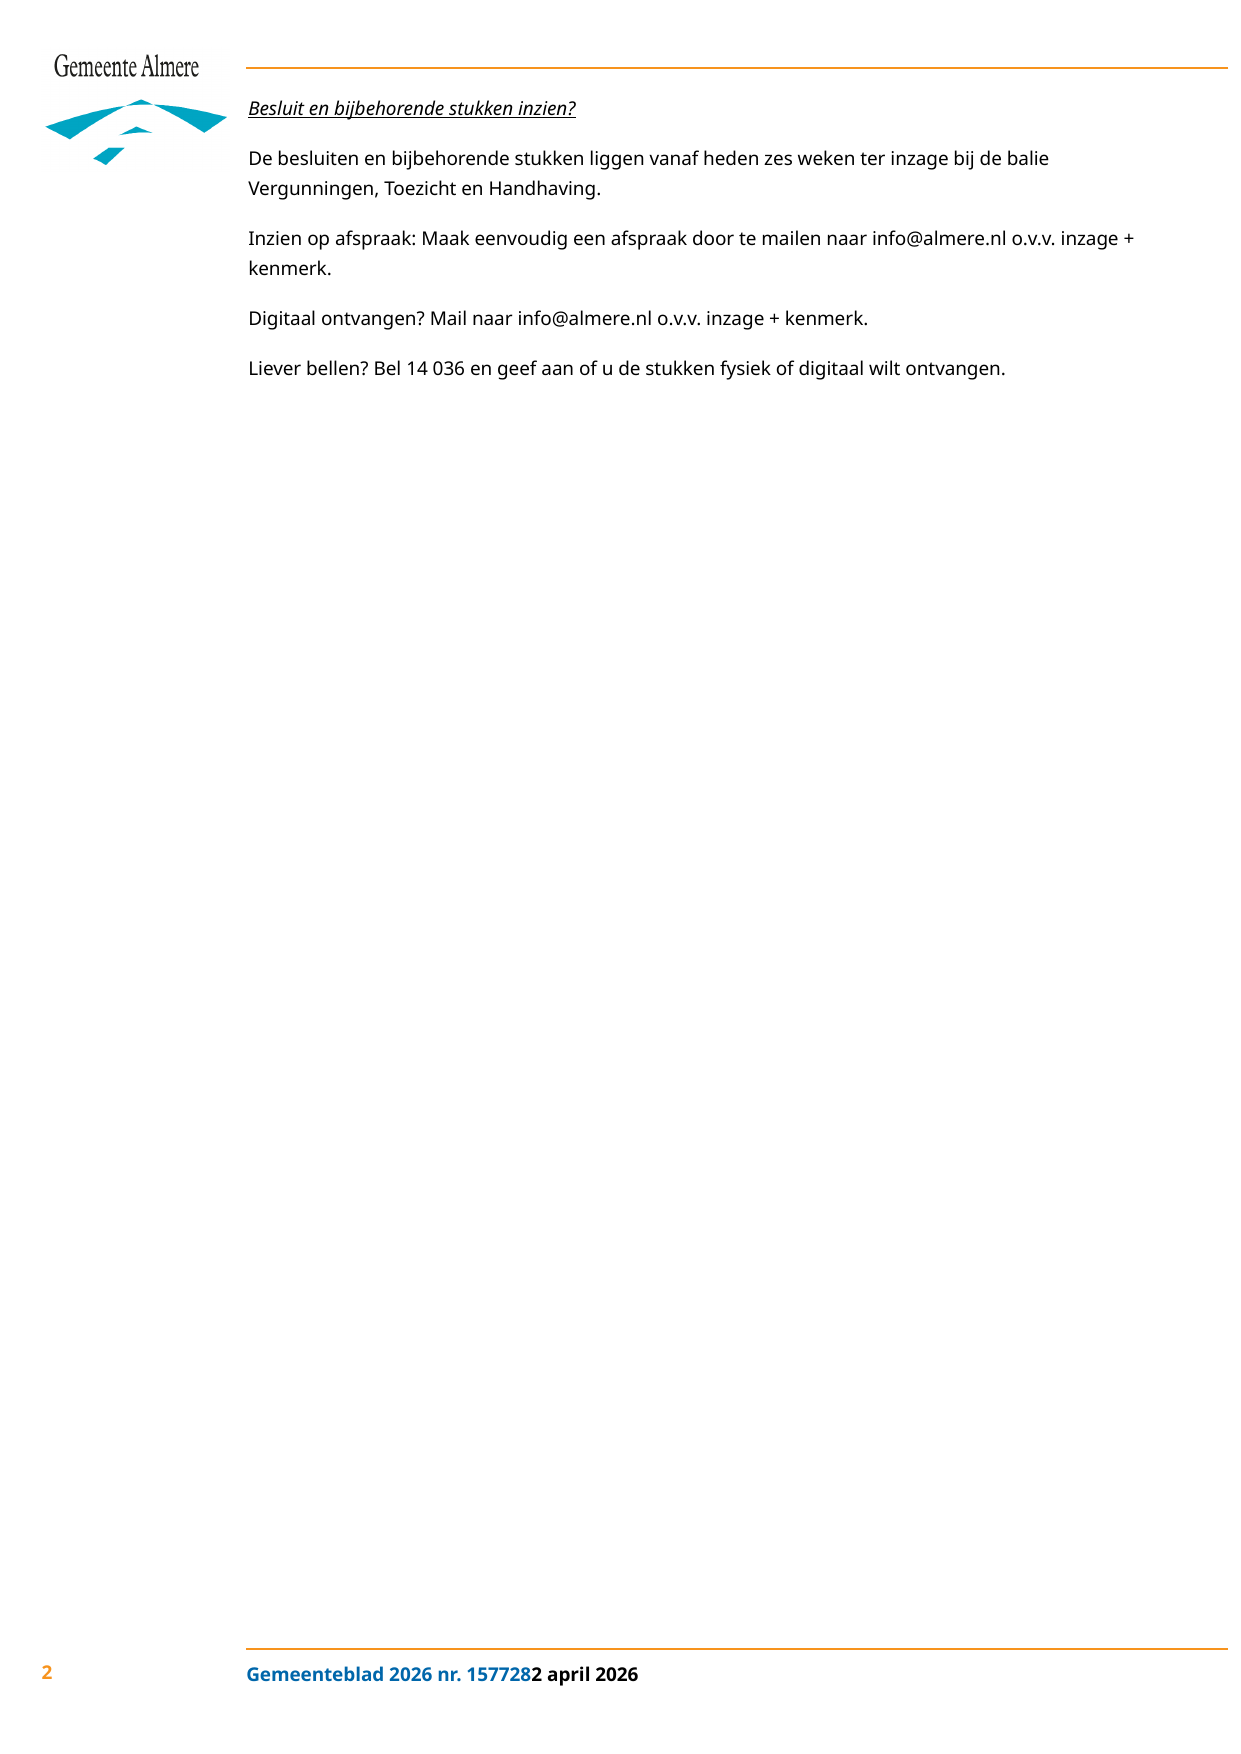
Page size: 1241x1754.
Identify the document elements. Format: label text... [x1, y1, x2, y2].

text Inzien op afspraak: Maak eenvoudig een afspraak door te mailen naar info@almere.nl o.v.v. inzage + kenmerk. [248, 225, 1152, 281]
picture [41, 47, 231, 172]
text Digitaal ontvangen? Mail naar info@almere.nl o.v.v. inzage + kenmerk. [248, 305, 1152, 331]
text De besluiten en bijbehorende stukken liggen vanaf heden zes weken ter inzage bij de balie Vergunningen, Toezicht en Handhaving. [248, 145, 1152, 201]
text Besluit en bijbehorende stukken inzien? [248, 95, 1152, 121]
text Liever bellen? Bel 14 036 en geef aan of u de stukken fysiek of digitaal wilt ontvangen. [248, 356, 1152, 381]
